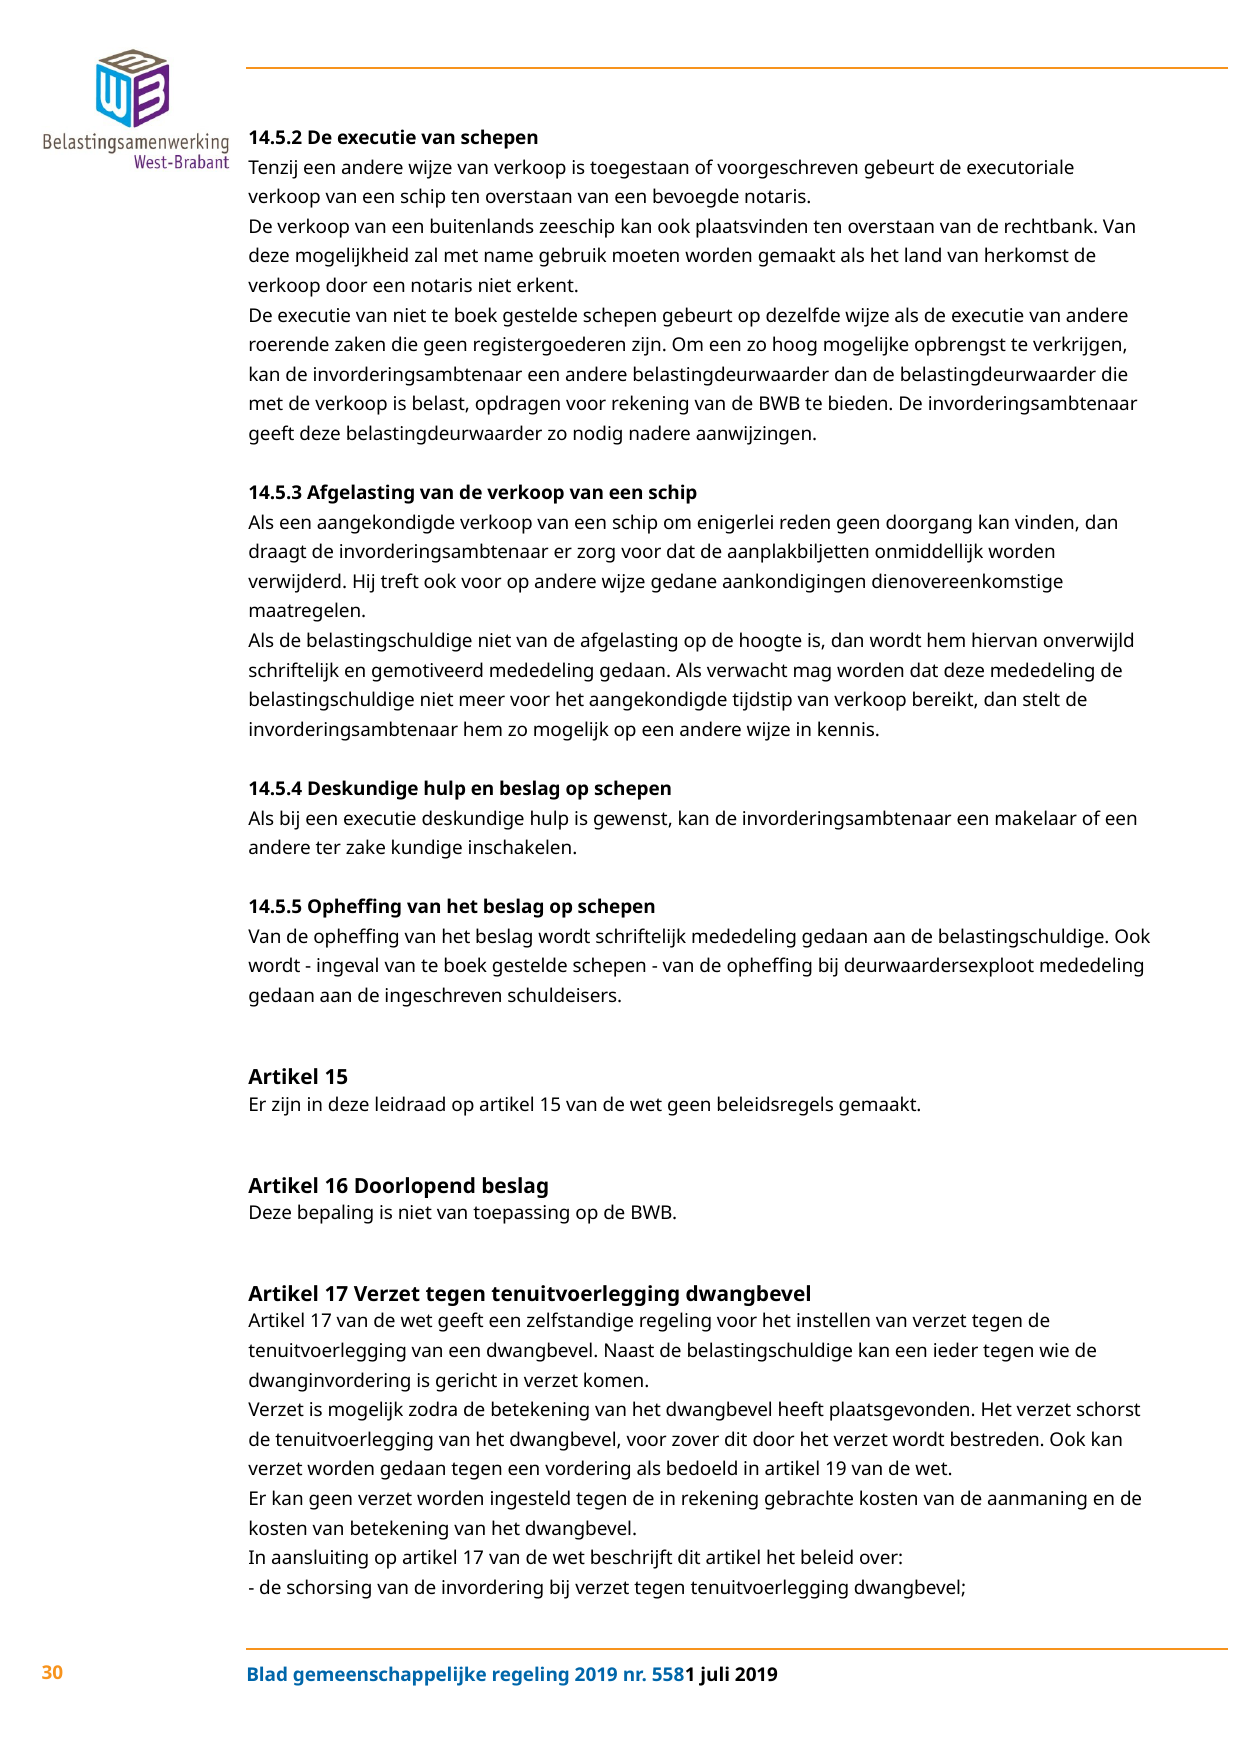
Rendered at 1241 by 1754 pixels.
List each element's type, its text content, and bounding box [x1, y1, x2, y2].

text - de schorsing van de invordering bij verzet tegen tenuitvoerlegging dwangbevel; [248, 1574, 1152, 1599]
text Artikel 15 [248, 1062, 1152, 1091]
text Artikel 17 Verzet tegen tenuitvoerlegging dwangbevel [248, 1279, 1152, 1308]
text Tenzij een andere wijze van verkoop is toegestaan of voorgeschreven gebeurt de executoriale verkoop van een schip ten overstaan van een bevoegde notaris. [248, 154, 1152, 209]
text 14.5.3 Afgelasting van de verkoop van een schip [248, 479, 1152, 505]
text Als de belastingschuldige niet van de afgelasting op de hoogte is, dan wordt hem hiervan onverwijld schriftelijk en gemotiveerd mededeling gedaan. Als verwacht mag worden dat deze mededeling de belastingschuldige niet meer voor het aangekondigde tijdstip van verkoop bereikt, dan stelt de invorderingsambtenaar hem zo mogelijk op een andere wijze in kennis. [248, 627, 1152, 742]
text Artikel 17 van de wet geeft een zelfstandige regeling voor het instellen van verzet tegen de tenuitvoerlegging van een dwangbevel. Naast de belastingschuldige kan een ieder tegen wie de dwanginvordering is gericht in verzet komen. [248, 1308, 1152, 1392]
text 14.5.2 De executie van schepen [248, 124, 1152, 150]
text Er zijn in deze leidraad op artikel 15 van de wet geen beleidsregels gemaakt. [248, 1091, 1152, 1116]
text Artikel 16 Doorlopend beslag [248, 1171, 1152, 1199]
text De executie van niet te boek gestelde schepen gebeurt op dezelfde wijze als de executie van andere roerende zaken die geen registergoederen zijn. Om een zo hoog mogelijke opbrengst te verkrijgen, kan de invorderingsambtenaar een andere belastingdeurwaarder dan de belastingdeurwaarder die met de verkoop is belast, opdragen voor rekening van de BWB te bieden. De invorderingsambtenaar geeft deze belastingdeurwaarder zo nodig nadere aanwijzingen. [248, 302, 1152, 446]
text Deze bepaling is niet van toepassing op de BWB. [248, 1199, 1152, 1225]
text Verzet is mogelijk zodra de betekening van het dwangbevel heeft plaatsgevonden. Het verzet schorst de tenuitvoerlegging van het dwangbevel, voor zover dit door het verzet wordt bestreden. Ook kan verzet worden gedaan tegen een vordering als bedoeld in artikel 19 van de wet. [248, 1396, 1152, 1481]
text Als een aangekondigde verkoop van een schip om enigerlei reden geen doorgang kan vinden, dan draagt de invorderingsambtenaar er zorg voor dat de aanplakbiljetten onmiddellijk worden verwijderd. Hij treft ook voor op andere wijze gedane aankondigingen dienovereenkomstige maatregelen. [248, 509, 1152, 623]
picture [41, 47, 231, 172]
text Er kan geen verzet worden ingesteld tegen de in rekening gebrachte kosten van de aanmaning en de kosten van betekening van het dwangbevel. [248, 1485, 1152, 1540]
text Als bij een executie deskundige hulp is gewenst, kan de invorderingsambtenaar een makelaar of een andere ter zake kundige inschakelen. [248, 805, 1152, 860]
text In aansluiting op artikel 17 van de wet beschrijft dit artikel het beleid over: [248, 1544, 1152, 1570]
text De verkoop van een buitenlands zeeschip kan ook plaatsvinden ten overstaan van de rechtbank. Van deze mogelijkheid zal met name gebruik moeten worden gemaakt als het land van herkomst de verkoop door een notaris niet erkent. [248, 213, 1152, 298]
text Van de opheffing van het beslag wordt schriftelijk mededeling gedaan aan de belastingschuldige. Ook wordt - ingeval van te boek gestelde schepen - van de opheffing bij deurwaardersexploot mededeling gedaan aan de ingeschreven schuldeisers. [248, 923, 1152, 1008]
text 14.5.4 Deskundige hulp en beslag op schepen [248, 775, 1152, 801]
text 14.5.5 Opheffing van het beslag op schepen [248, 893, 1152, 919]
